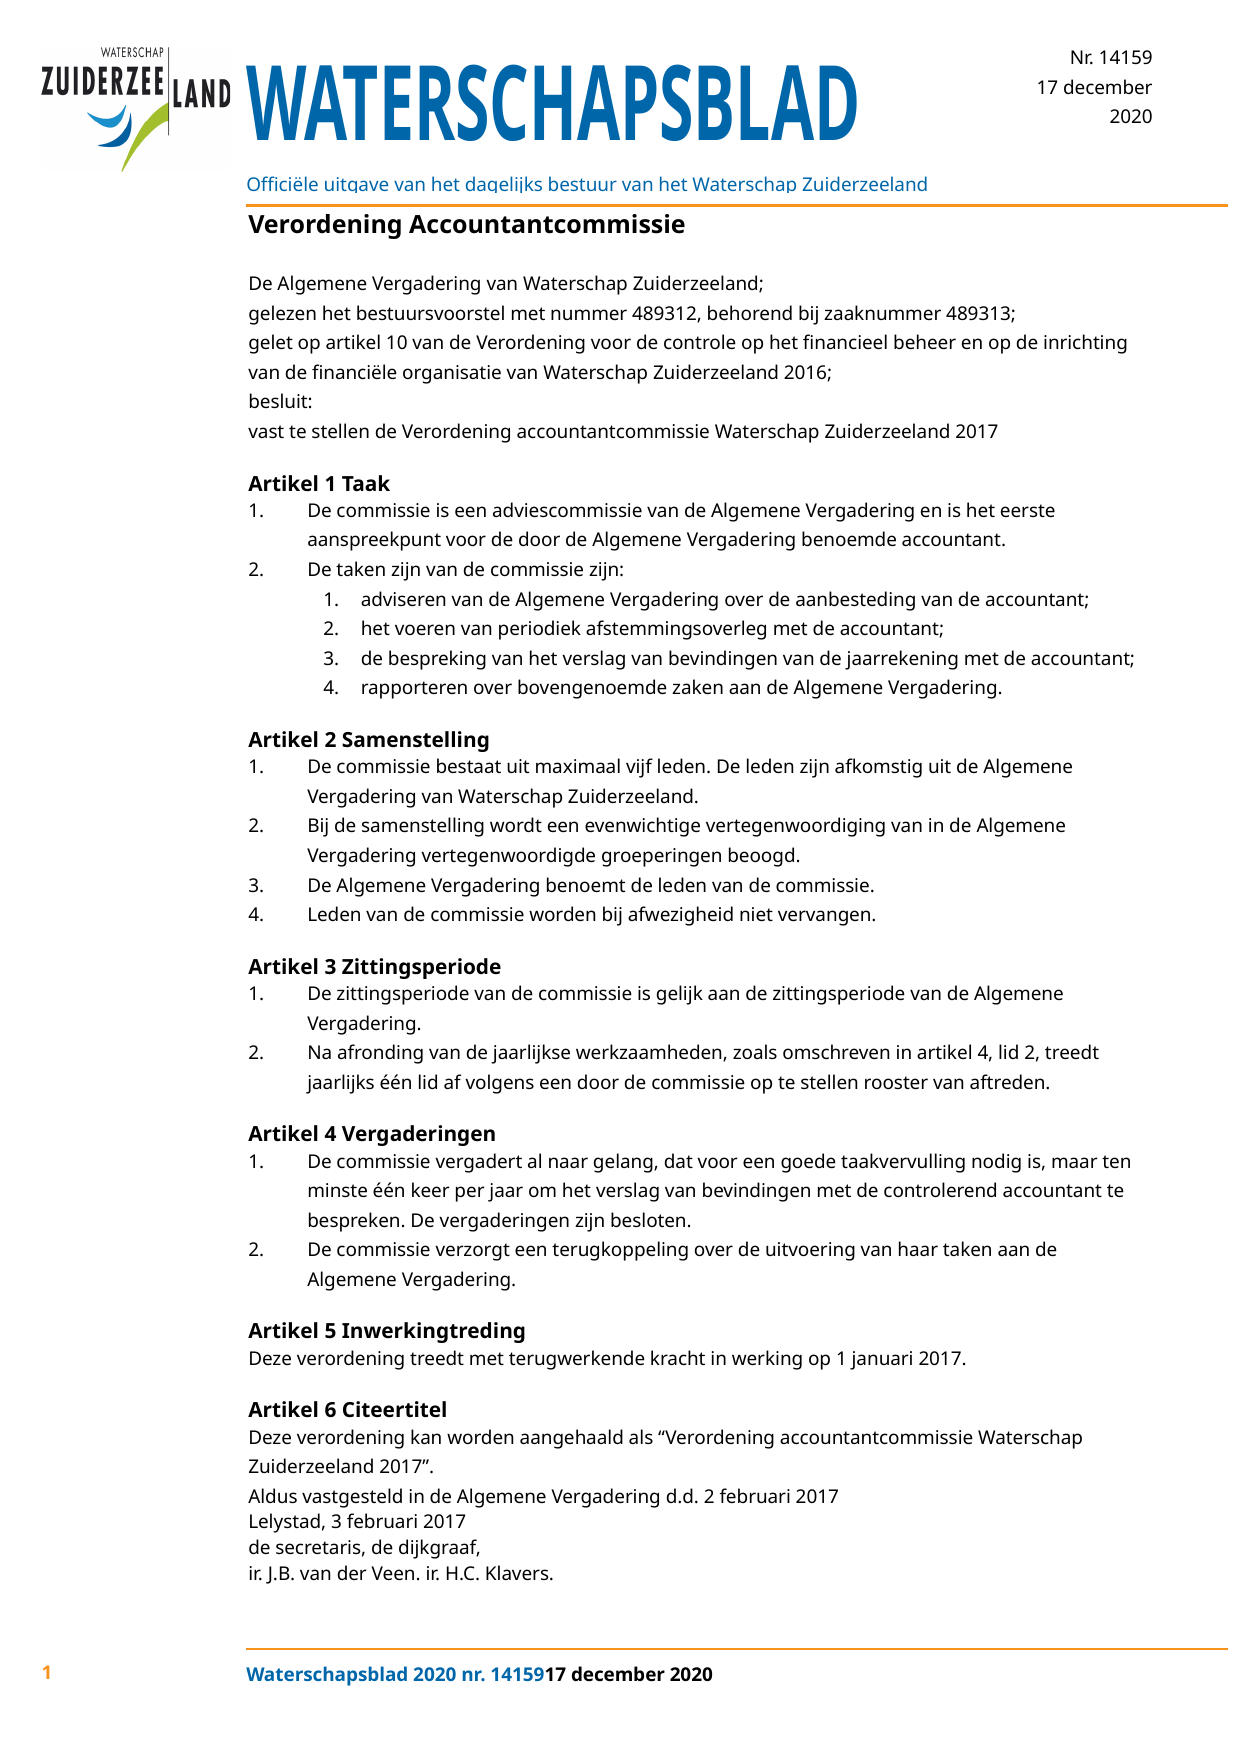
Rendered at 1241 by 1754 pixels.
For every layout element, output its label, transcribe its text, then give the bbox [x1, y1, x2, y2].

text Artikel 2 Samenstelling [248, 725, 1152, 753]
text Verordening Accountantcommissie [248, 207, 1152, 241]
text gelezen het bestuursvoorstel met nummer 489312, behorend bij zaaknummer 489313; [248, 300, 1152, 326]
text vast te stellen de Verordening accountantcommissie Waterschap Zuiderzeeland 2017 [248, 418, 1152, 444]
text Artikel 6 Citeertitel [248, 1395, 1152, 1424]
list De commissie bestaat uit maximaal vijf leden. De leden zijn afkomstig uit de Algemene Vergadering van Waterschap Zuiderzeeland. [248, 753, 1152, 809]
list De commissie vergadert al naar gelang, dat voor een goede taakvervulling nodig is, maar ten minste één keer per jaar om het verslag van bevindingen met de controlerend accountant te bespreken. De vergaderingen zijn besloten. [248, 1148, 1152, 1233]
text Deze verordening treedt met terugwerkende kracht in werking op 1 januari 2017. [248, 1345, 1152, 1371]
text Deze verordening kan worden aangehaald als “Verordening accountantcommissie Waterschap Zuiderzeeland 2017”. [248, 1424, 1152, 1479]
text De Algemene Vergadering van Waterschap Zuiderzeeland; [248, 270, 1152, 296]
text Lelystad, 3 februari 2017 [248, 1509, 1152, 1534]
list De commissie verzorgt een terugkoppeling over de uitvoering van haar taken aan de Algemene Vergadering. [248, 1237, 1152, 1292]
list Leden van de commissie worden bij afwezigheid niet vervangen. [248, 901, 1152, 927]
list De zittingsperiode van de commissie is gelijk aan de zittingsperiode van de Algemene Vergadering. [248, 980, 1152, 1036]
list adviseren van de Algemene Vergadering over de aanbesteding van de accountant; [323, 586, 1152, 612]
list De commissie is een adviescommissie van de Algemene Vergadering en is het eerste aanspreekpunt voor de door de Algemene Vergadering benoemde accountant. [248, 497, 1152, 552]
picture [41, 47, 231, 172]
text ir. J.B. van der Veen. ir. H.C. Klavers. [248, 1560, 1152, 1586]
text Artikel 1 Taak [248, 469, 1152, 497]
list het voeren van periodiek afstemmingsoverleg met de accountant; [323, 615, 1152, 641]
text Artikel 5 Inwerkingtreding [248, 1317, 1152, 1345]
text Artikel 4 Vergaderingen [248, 1119, 1152, 1148]
text Aldus vastgesteld in de Algemene Vergadering d.d. 2 februari 2017 [248, 1483, 1152, 1509]
list De Algemene Vergadering benoemt de leden van de commissie. [248, 872, 1152, 897]
list rapporteren over bovengenoemde zaken aan de Algemene Vergadering. [323, 674, 1152, 700]
text de secretaris, de dijkgraaf, [248, 1534, 1152, 1560]
list Bij de samenstelling wordt een evenwichtige vertegenwoordiging van in de Algemene Vergadering vertegenwoordigde groeperingen beoogd. [248, 813, 1152, 868]
list De taken zijn van de commissie zijn: [248, 556, 1152, 582]
list Na afronding van de jaarlijkse werkzaamheden, zoals omschreven in artikel 4, lid 2, treedt jaarlijks één lid af volgens een door de commissie op te stellen rooster van aftreden. [248, 1039, 1152, 1095]
list de bespreking van het verslag van bevindingen van de jaarrekening met de accountant; [323, 645, 1152, 671]
text Artikel 3 Zittingsperiode [248, 952, 1152, 980]
text gelet op artikel 10 van de Verordening voor de controle op het financieel beheer en op de inrichting van de financiële organisatie van Waterschap Zuiderzeeland 2016; [248, 329, 1152, 385]
text besluit: [248, 389, 1152, 414]
